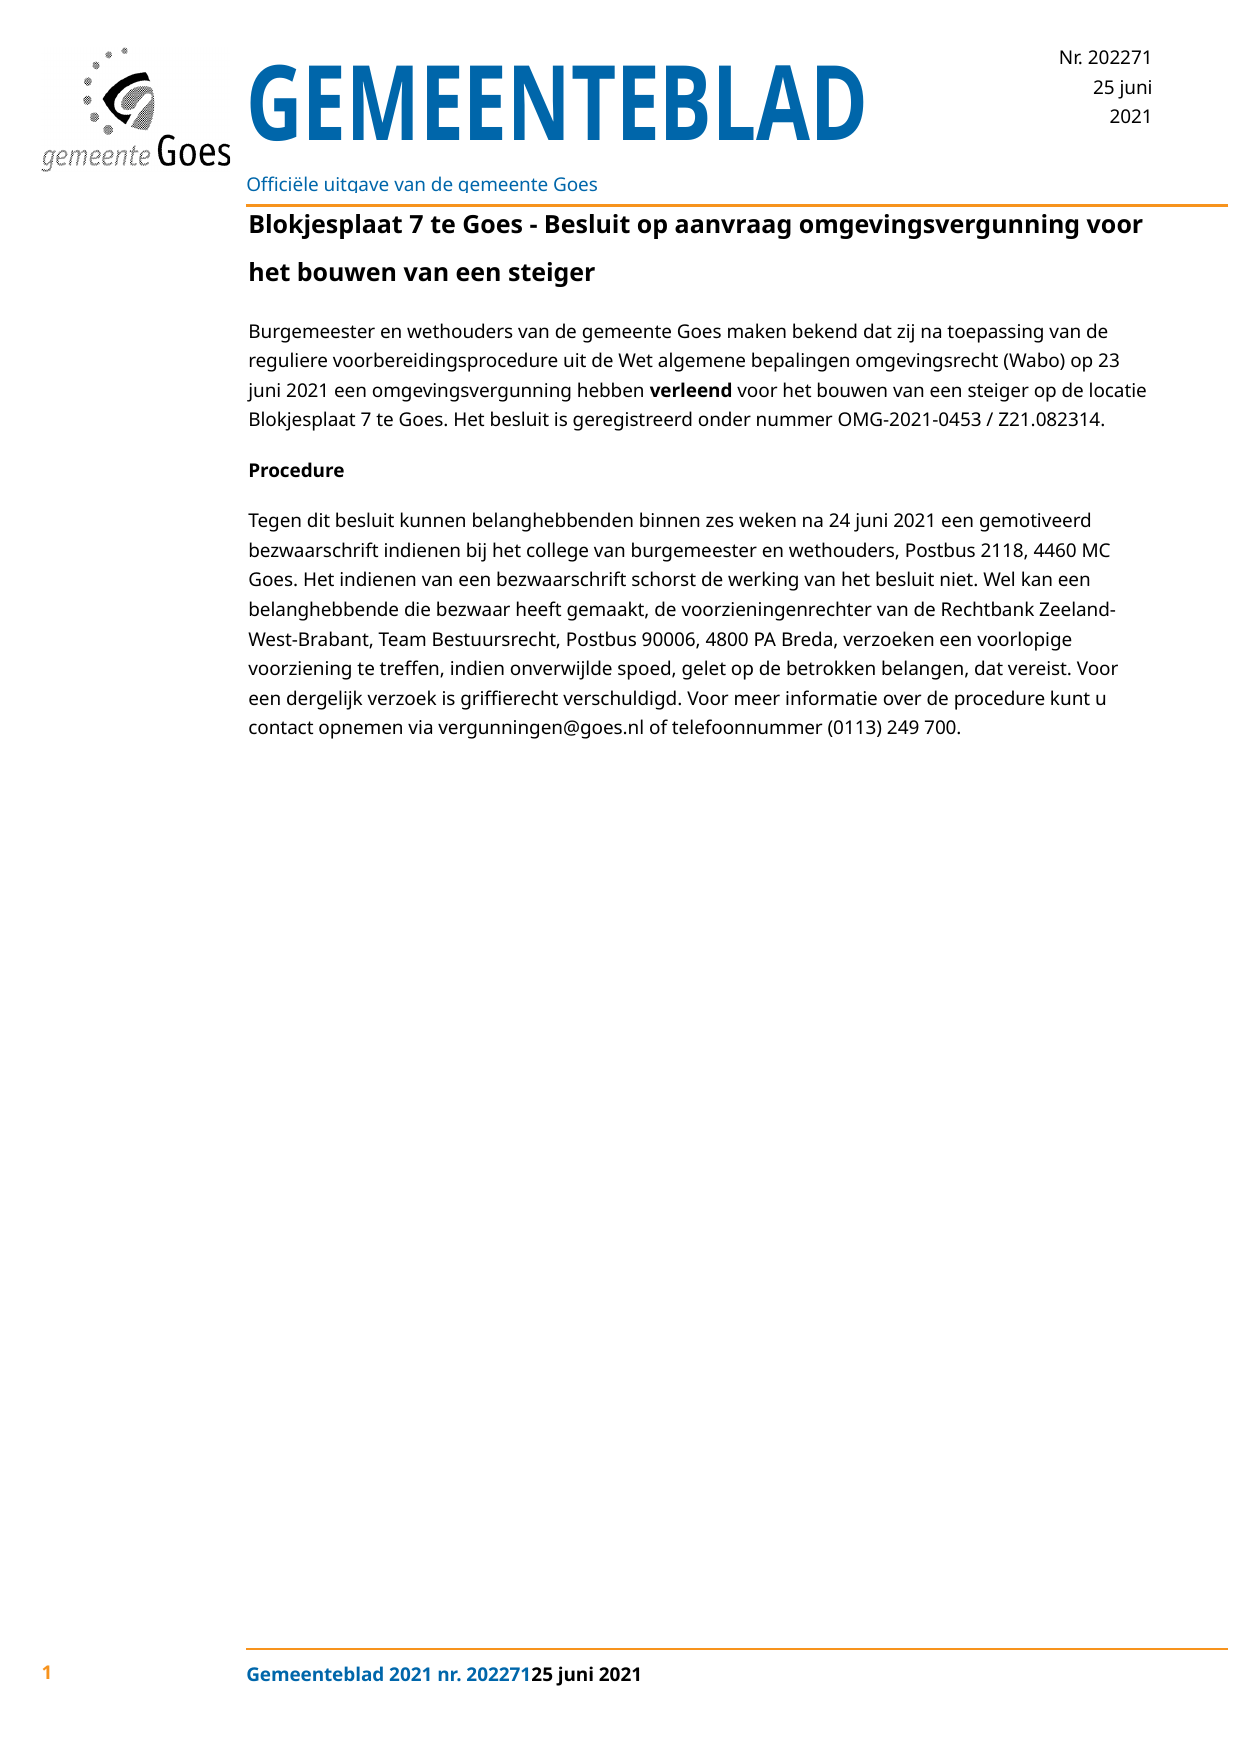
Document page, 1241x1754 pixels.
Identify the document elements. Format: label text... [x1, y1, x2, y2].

text Blokjesplaat 7 te Goes - Besluit op aanvraag omgevingsvergunning voor het bouwen van een steiger [248, 207, 1152, 288]
picture [41, 47, 231, 172]
text Tegen dit besluit kunnen belanghebbenden binnen zes weken na 24 juni 2021 een gemotiveerd bezwaarschrift indienen bij het college van burgemeester en wethouders, Postbus 2118, 4460 MC Goes. Het indienen van een bezwaarschrift schorst de werking van het besluit niet. Wel kan een belanghebbende die bezwaar heeft gemaakt, de voorzieningenrechter van de Rechtbank Zeeland-West-Brabant, Team Bestuursrecht, Postbus 90006, 4800 PA Breda, verzoeken een voorlopige voorziening te treffen, indien onverwijlde spoed, gelet op de betrokken belangen, dat vereist. Voor een dergelijk verzoek is griffierecht verschuldigd. Voor meer informatie over de procedure kunt u contact opnemen via vergunningen@goes.nl of telefoonnummer (0113) 249 700. [248, 507, 1152, 740]
text Burgemeester en wethouders van de gemeente Goes maken bekend dat zij na toepassing van de reguliere voorbereidingsprocedure uit de Wet algemene bepalingen omgevingsrecht (Wabo) op 23 juni 2021 een omgevingsvergunning hebben verleend voor het bouwen van een steiger op de locatie Blokjesplaat 7 te Goes. Het besluit is geregistreerd onder nummer OMG-2021-0453 / Z21.082314. [248, 318, 1152, 432]
text Procedure [248, 457, 1152, 483]
